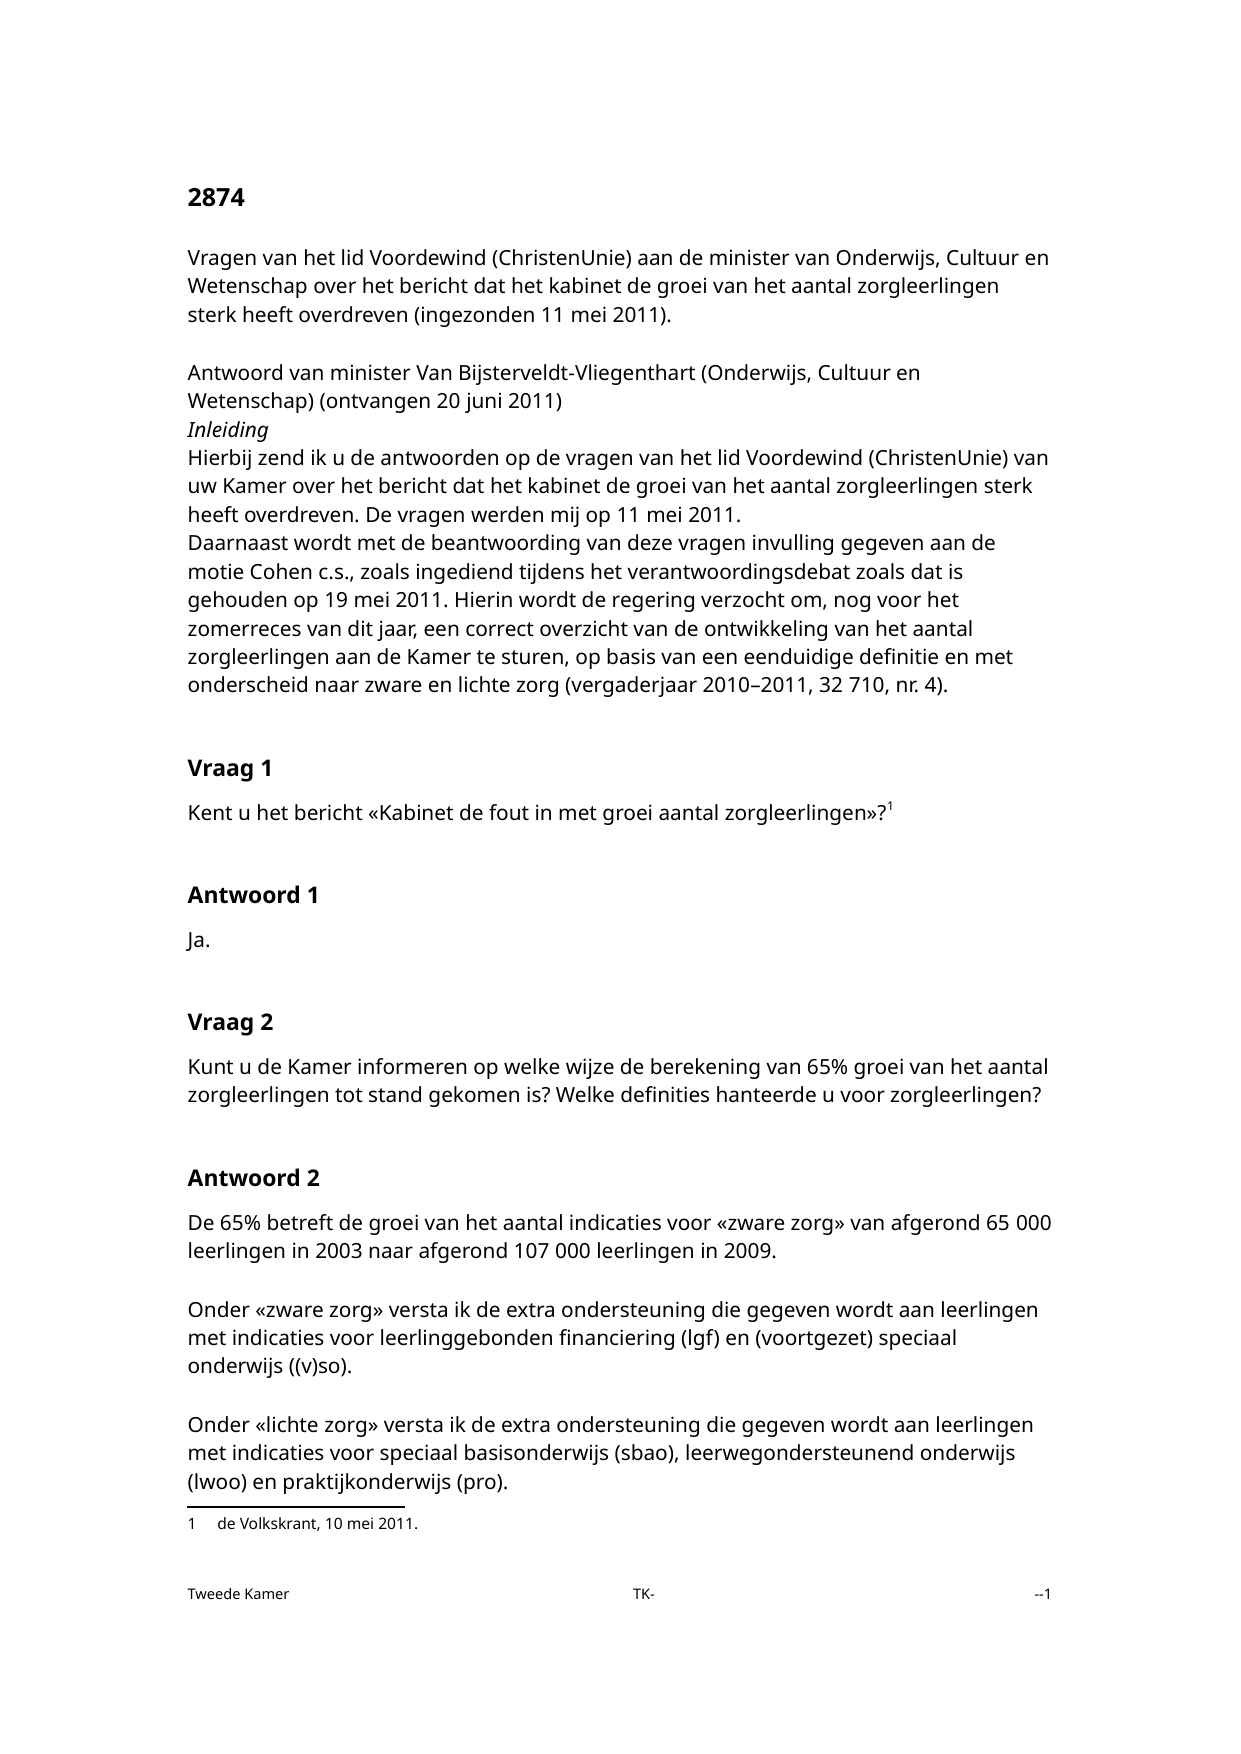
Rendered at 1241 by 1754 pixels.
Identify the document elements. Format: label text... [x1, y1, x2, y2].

subtitle Antwoord 1 [187, 879, 1053, 910]
text 2874 [187, 179, 1053, 213]
text Inleiding [187, 415, 1053, 443]
subtitle Vraag 2 [187, 1006, 1053, 1037]
text De 65% betreft de groei van het aantal indicaties voor «zware zorg» van afgerond 65 000 leerlingen in 2003 naar afgerond 107 000 leerlingen in 2009. [187, 1208, 1053, 1265]
text de Volkskrant, 10 mei 2011. [187, 1506, 1053, 1534]
text Antwoord van minister Van Bijsterveldt-Vliegenthart (Onderwijs, Cultuur en Wetenschap) (ontvangen 20 juni 2011) [187, 358, 1053, 415]
text Ja. [187, 925, 1053, 953]
text Vragen van het lid Voordewind (ChristenUnie) aan de minister van Onderwijs, Cultuur en Wetenschap over het bericht dat het kabinet de groei van het aantal zorgleerlingen sterk heeft overdreven (ingezonden 11 mei 2011). [187, 243, 1053, 328]
text Daarnaast wordt met de beantwoording van deze vragen invulling gegeven aan de motie Cohen c.s., zoals ingediend tijdens het verantwoordingsdebat zoals dat is gehouden op 19 mei 2011. Hierin wordt de regering verzocht om, nog voor het zomerreces van dit jaar, een correct overzicht van de ontwikkeling van het aantal zorgleerlingen aan de Kamer te sturen, op basis van een eenduidige definitie en met onderscheid naar zware en lichte zorg (vergaderjaar 2010–2011, 32 710, nr. 4). [187, 528, 1053, 699]
text Hierbij zend ik u de antwoorden op de vragen van het lid Voordewind (ChristenUnie) van uw Kamer over het bericht dat het kabinet de groei van het aantal zorgleerlingen sterk heeft overdreven. De vragen werden mij op 11 mei 2011. [187, 443, 1053, 528]
subtitle Vraag 1 [187, 752, 1053, 783]
subtitle Antwoord 2 [187, 1162, 1053, 1193]
text Onder «lichte zorg» versta ik de extra ondersteuning die gegeven wordt aan leerlingen met indicaties voor speciaal basisonderwijs (sbao), leerwegondersteunend onderwijs (lwoo) en praktijkonderwijs (pro). [187, 1410, 1053, 1495]
text Kunt u de Kamer informeren op welke wijze de berekening van 65% groei van het aantal zorgleerlingen tot stand gekomen is? Welke definities hanteerde u voor zorgleerlingen? [187, 1052, 1053, 1109]
text Kent u het bericht «Kabinet de fout in met groei aantal zorgleerlingen»? [187, 798, 1053, 826]
text Onder «zware zorg» versta ik de extra ondersteuning die gegeven wordt aan leerlingen met indicaties voor leerlinggebonden financiering (lgf) en (voortgezet) speciaal onderwijs ((v)so). [187, 1295, 1053, 1380]
